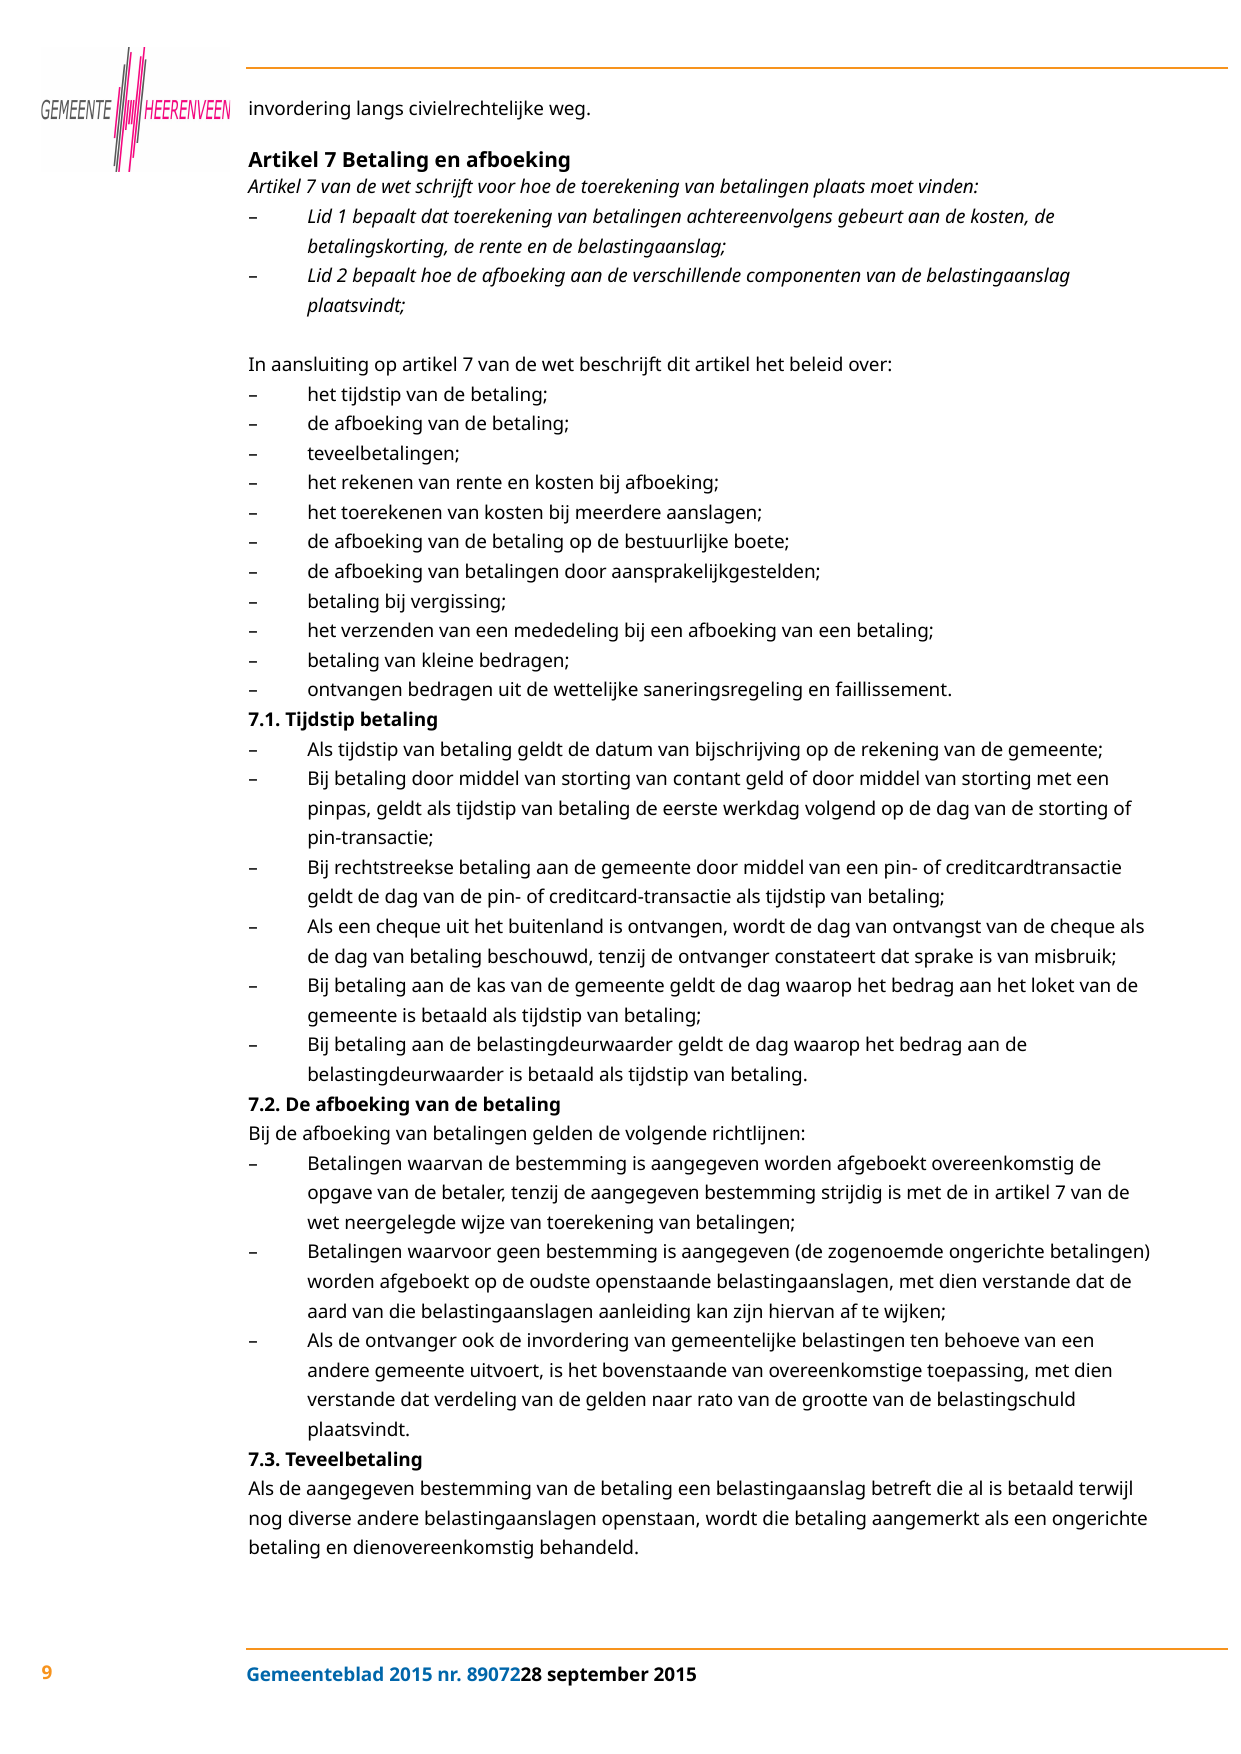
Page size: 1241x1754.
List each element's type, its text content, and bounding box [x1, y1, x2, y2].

list de afboeking van de betaling; [248, 410, 1152, 436]
text invordering langs civielrechtelijke weg. [248, 95, 1152, 121]
list de afboeking van betalingen door aansprakelijkgestelden; [248, 558, 1152, 584]
text Artikel 7 van de wet schrijft voor hoe de toerekening van betalingen plaats moet vinden: [248, 174, 1152, 199]
text 7.2. De afboeking van de betaling [248, 1091, 1152, 1116]
text Artikel 7 Betaling en afboeking [248, 145, 1152, 174]
list ontvangen bedragen uit de wettelijke saneringsregeling en faillissement. [248, 677, 1152, 702]
text Als de aangegeven bestemming van de betaling een belastingaanslag betreft die al is betaald terwijl nog diverse andere belastingaanslagen openstaan, wordt die betaling aangemerkt als een ongerichte betaling en dienovereenkomstig behandeld. [248, 1475, 1152, 1560]
list Als tijdstip van betaling geldt de datum van bijschrijving op de rekening van de gemeente; [248, 736, 1152, 761]
list Lid 2 bepaalt hoe de afboeking aan de verschillende componenten van de belastingaanslag plaatsvindt; [248, 262, 1152, 318]
list teveelbetalingen; [248, 440, 1152, 466]
picture [41, 47, 231, 172]
list Als de ontvanger ook de invordering van gemeentelijke belastingen ten behoeve van een andere gemeente uitvoert, is het bovenstaande van overeenkomstige toepassing, met dien verstande dat verdeling van de gelden naar rato van de grootte van de belastingschuld plaatsvindt. [248, 1327, 1152, 1442]
text 7.3. Teveelbetaling [248, 1446, 1152, 1471]
text 7.1. Tijdstip betaling [248, 706, 1152, 732]
list Lid 1 bepaalt dat toerekening van betalingen achtereenvolgens gebeurt aan de kosten, de betalingskorting, de rente en de belastingaanslag; [248, 203, 1152, 258]
list Betalingen waarvan de bestemming is aangegeven worden afgeboekt overeenkomstig de opgave van de betaler, tenzij de aangegeven bestemming strijdig is met de in artikel 7 van de wet neergelegde wijze van toerekening van betalingen; [248, 1150, 1152, 1235]
list Betalingen waarvoor geen bestemming is aangegeven (de zogenoemde ongerichte betalingen) worden afgeboekt op de oudste openstaande belastingaanslagen, met dien verstande dat de aard van die belastingaanslagen aanleiding kan zijn hiervan af te wijken; [248, 1239, 1152, 1323]
list Als een cheque uit het buitenland is ontvangen, wordt de dag van ontvangst van de cheque als de dag van betaling beschouwd, tenzij de ontvanger constateert dat sprake is van misbruik; [248, 913, 1152, 968]
list Bij rechtstreekse betaling aan de gemeente door middel van een pin- of creditcardtransactie geldt de dag van de pin- of creditcard-transactie als tijdstip van betaling; [248, 854, 1152, 909]
list betaling van kleine bedragen; [248, 647, 1152, 673]
list de afboeking van de betaling op de bestuurlijke boete; [248, 529, 1152, 554]
list het toerekenen van kosten bij meerdere aanslagen; [248, 499, 1152, 525]
text Bij de afboeking van betalingen gelden de volgende richtlijnen: [248, 1120, 1152, 1146]
list het tijdstip van de betaling; [248, 381, 1152, 406]
list Bij betaling aan de belastingdeurwaarder geldt de dag waarop het bedrag aan de belastingdeurwaarder is betaald als tijdstip van betaling. [248, 1032, 1152, 1087]
text In aansluiting op artikel 7 van de wet beschrijft dit artikel het beleid over: [248, 351, 1152, 377]
list Bij betaling aan de kas van de gemeente geldt de dag waarop het bedrag aan het loket van de gemeente is betaald als tijdstip van betaling; [248, 972, 1152, 1028]
list betaling bij vergissing; [248, 588, 1152, 613]
list het rekenen van rente en kosten bij afboeking; [248, 469, 1152, 495]
list Bij betaling door middel van storting van contant geld of door middel van storting met een pinpas, geldt als tijdstip van betaling de eerste werkdag volgend op de dag van de storting of pin-transactie; [248, 765, 1152, 850]
list het verzenden van een mededeling bij een afboeking van een betaling; [248, 617, 1152, 643]
